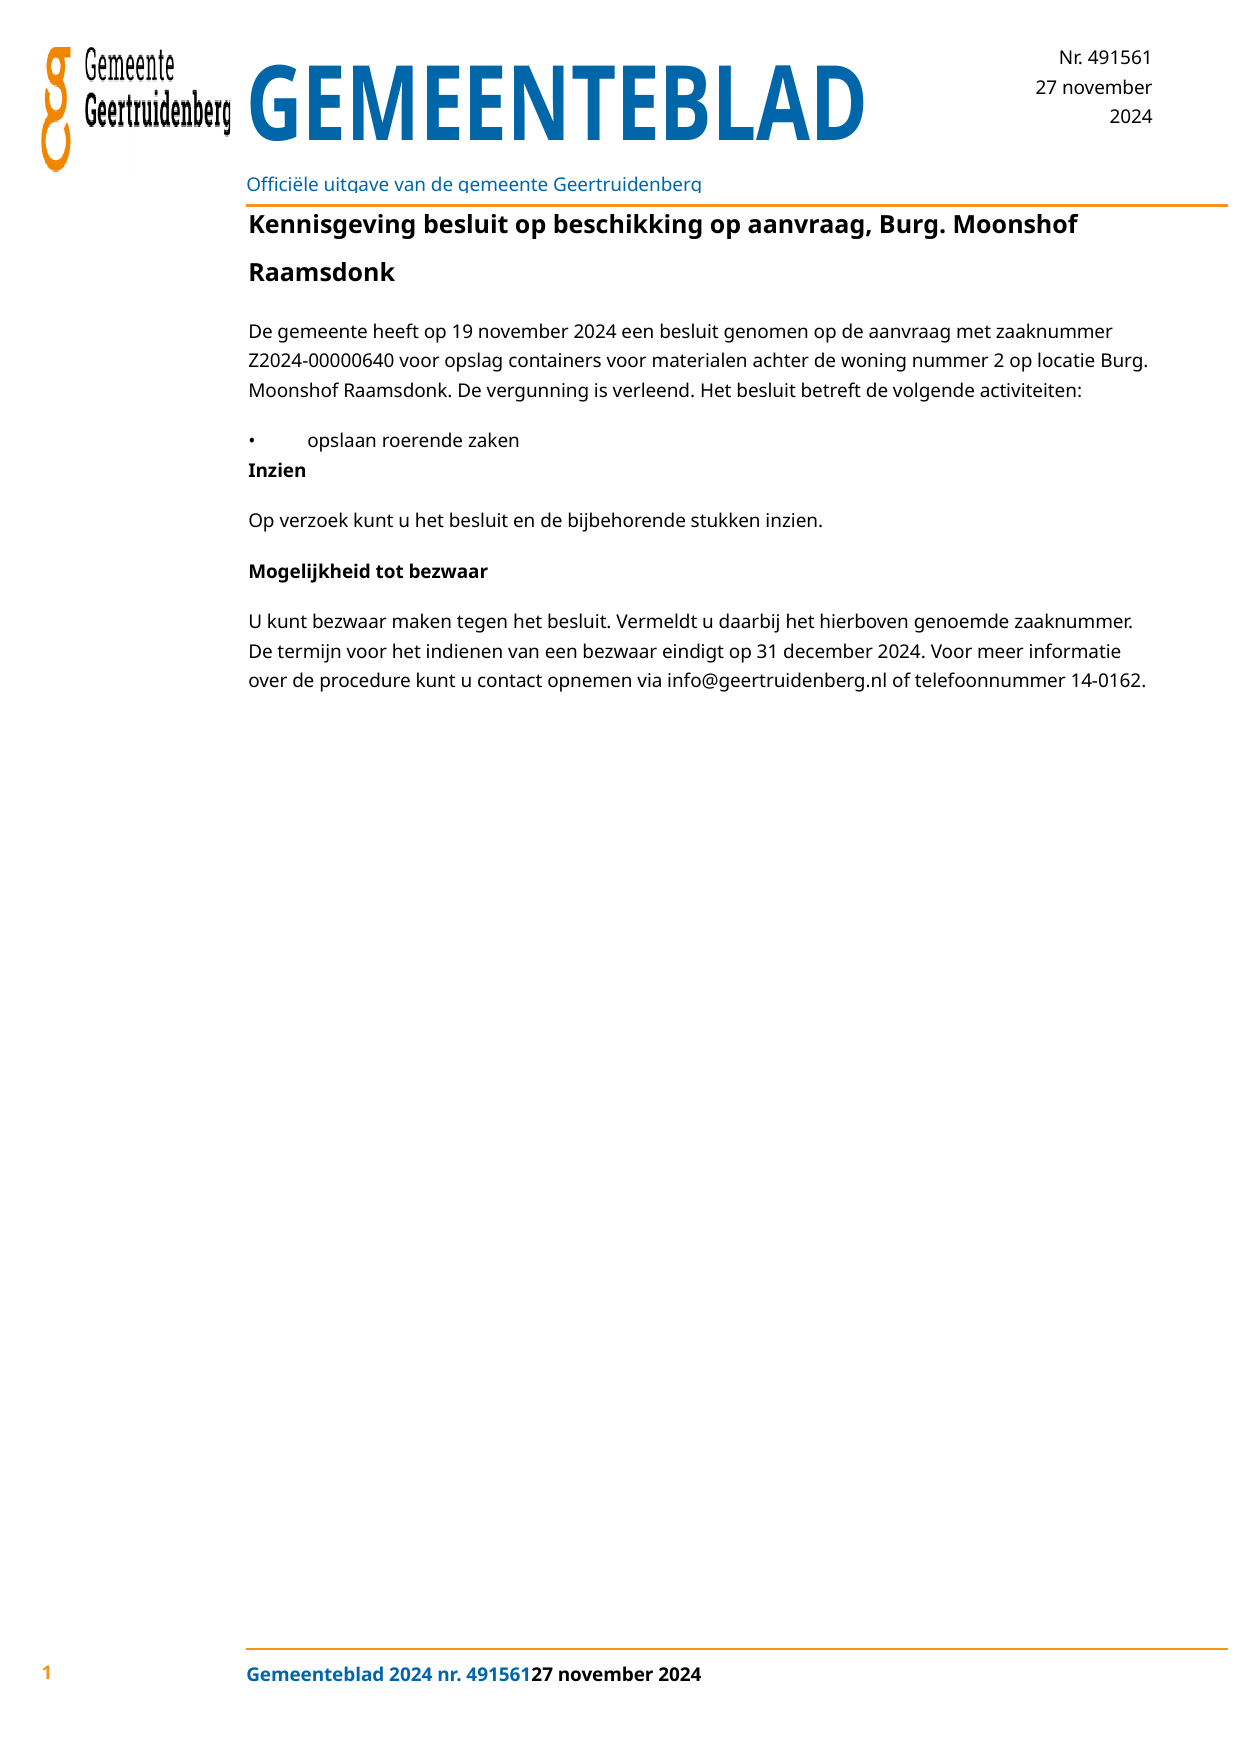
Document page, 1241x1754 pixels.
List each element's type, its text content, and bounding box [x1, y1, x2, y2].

text Op verzoek kunt u het besluit en de bijbehorende stukken inzien. [248, 507, 1152, 533]
text Inzien [248, 457, 1152, 483]
picture [41, 47, 231, 172]
text U kunt bezwaar maken tegen het besluit. Vermeldt u daarbij het hierboven genoemde zaaknummer. De termijn voor het indienen van een bezwaar eindigt op 31 december 2024. Voor meer informatie over de procedure kunt u contact opnemen via info@geertruidenberg.nl of telefoonnummer 14-0162. [248, 608, 1152, 693]
text Mogelijkheid tot bezwaar [248, 558, 1152, 584]
text De gemeente heeft op 19 november 2024 een besluit genomen op de aanvraag met zaaknummer Z2024-00000640 voor opslag containers voor materialen achter de woning nummer 2 op locatie Burg. Moonshof Raamsdonk. De vergunning is verleend. Het besluit betreft de volgende activiteiten: [248, 318, 1152, 403]
text Kennisgeving besluit op beschikking op aanvraag, Burg. Moonshof Raamsdonk [248, 207, 1152, 288]
list opslaan roerende zaken [248, 427, 1152, 453]
